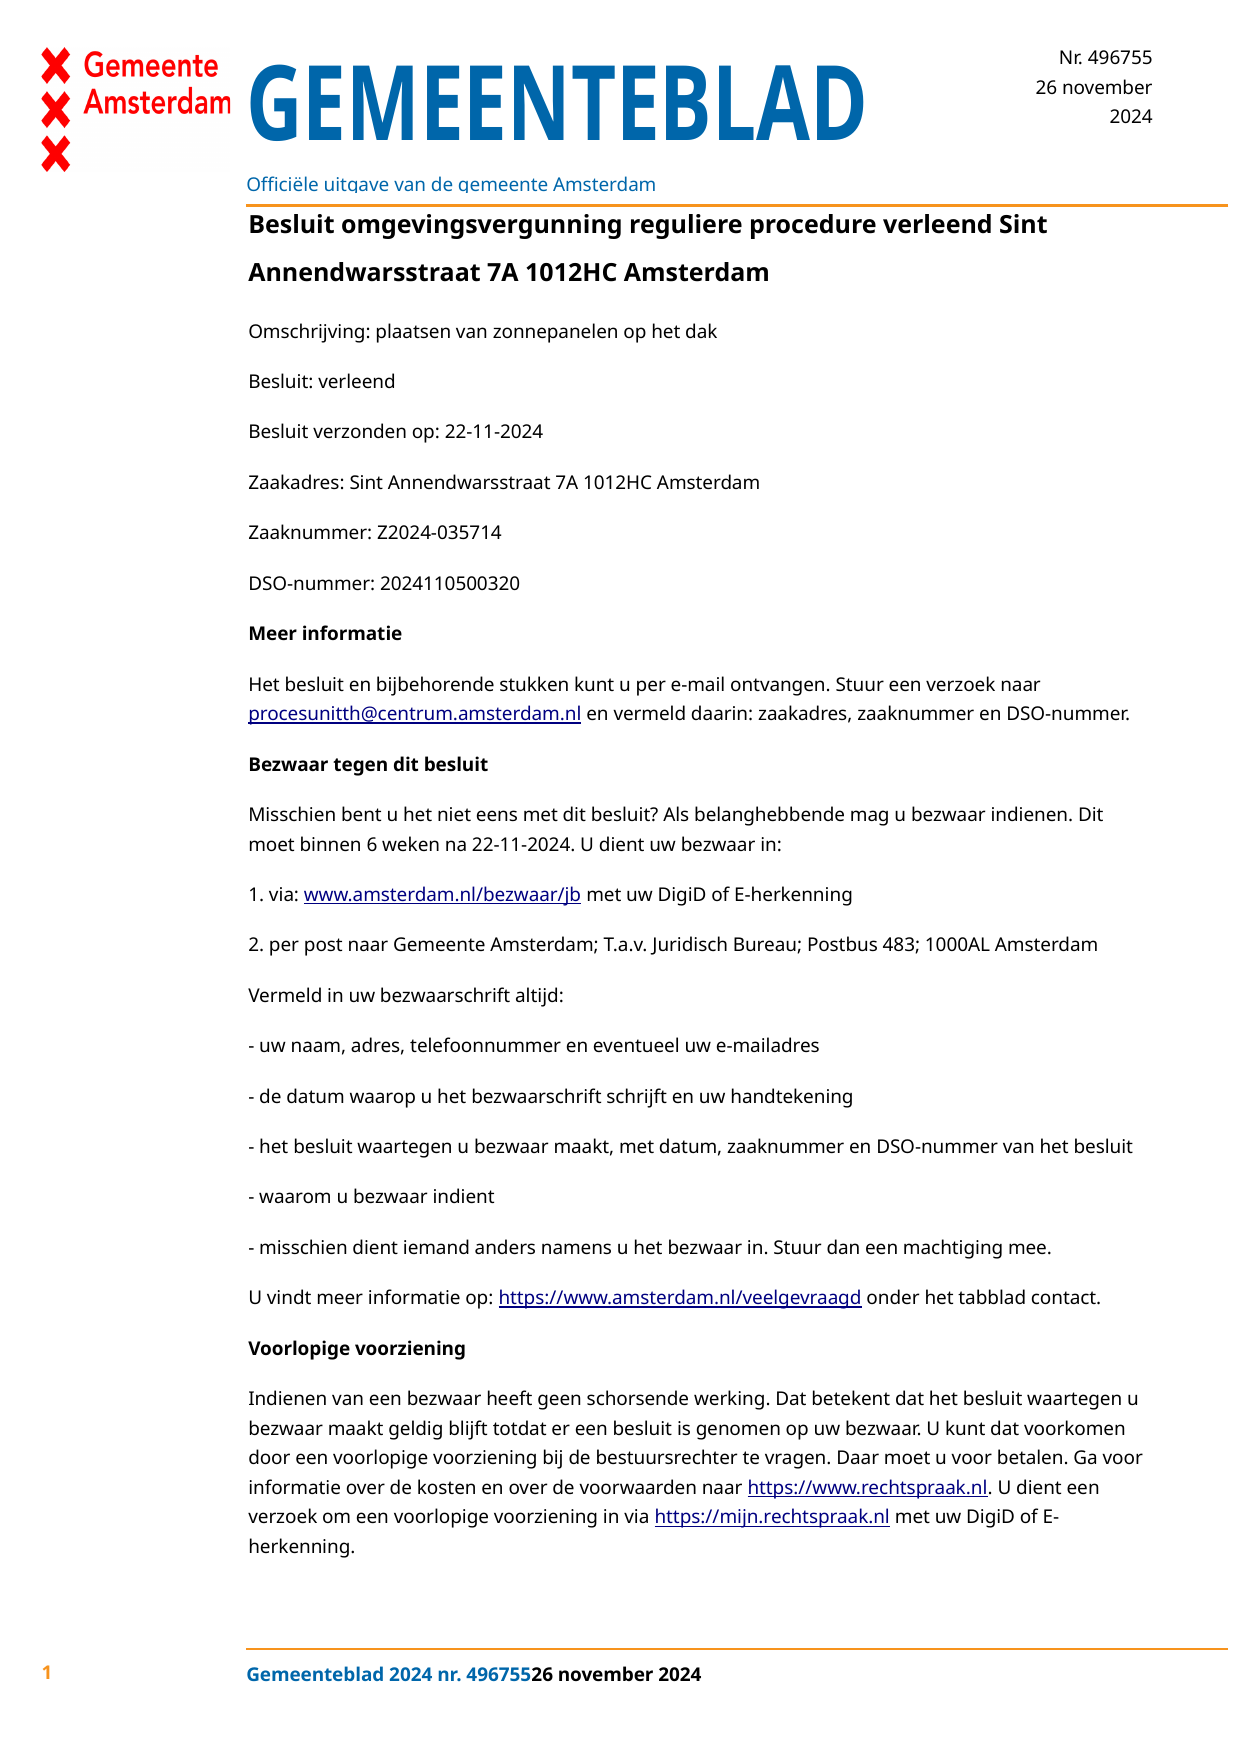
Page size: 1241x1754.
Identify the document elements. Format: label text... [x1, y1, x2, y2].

text - uw naam, adres, telefoonnummer en eventueel uw e-mailadres [248, 1032, 1152, 1058]
text - het besluit waartegen u bezwaar maakt, met datum, zaaknummer en DSO-nummer van het besluit [248, 1133, 1152, 1159]
text - de datum waarop u het bezwaarschrift schrijft en uw handtekening [248, 1083, 1152, 1109]
text - misschien dient iemand anders namens u het bezwaar in. Stuur dan een machtiging mee. [248, 1234, 1152, 1260]
text Meer informatie [248, 620, 1152, 646]
text Het besluit en bijbehorende stukken kunt u per e-mail ontvangen. Stuur een verzoek naar procesunitth@centrum.amsterdam.nl en vermeld daarin: zaakadres, zaaknummer en DSO-nummer. [248, 671, 1152, 726]
text Besluit: verleend [248, 368, 1152, 394]
text - waarom u bezwaar indient [248, 1184, 1152, 1209]
text Zaakadres: Sint Annendwarsstraat 7A 1012HC Amsterdam [248, 469, 1152, 495]
text Vermeld in uw bezwaarschrift altijd: [248, 982, 1152, 1008]
picture [41, 47, 231, 172]
text 2. per post naar Gemeente Amsterdam; T.a.v. Juridisch Bureau; Postbus 483; 1000AL Amsterdam [248, 932, 1152, 957]
text U vindt meer informatie op: https://www.amsterdam.nl/veelgevraagd onder het tabblad contact. [248, 1284, 1152, 1310]
text Omschrijving: plaatsen van zonnepanelen op het dak [248, 318, 1152, 344]
text Misschien bent u het niet eens met dit besluit? Als belanghebbende mag u bezwaar indienen. Dit moet binnen 6 weken na 22-11-2024. U dient uw bezwaar in: [248, 801, 1152, 857]
text Indienen van een bezwaar heeft geen schorsende werking. Dat betekent dat het besluit waartegen u bezwaar maakt geldig blijft totdat er een besluit is genomen op uw bezwaar. U kunt dat voorkomen door een voorlopige voorziening bij de bestuursrechter te vragen. Daar moet u voor betalen. Ga voor informatie over de kosten en over de voorwaarden naar https://www.rechtspraak.nl. U dient een verzoek om een voorlopige voorziening in via https://mijn.rechtspraak.nl met uw DigiD of E-herkenning. [248, 1385, 1152, 1559]
text Besluit omgevingsvergunning reguliere procedure verleend Sint Annendwarsstraat 7A 1012HC Amsterdam [248, 207, 1152, 288]
text 1. via: www.amsterdam.nl/bezwaar/jb met uw DigiD of E-herkenning [248, 881, 1152, 907]
text Zaaknummer: Z2024-035714 [248, 519, 1152, 545]
text Bezwaar tegen dit besluit [248, 751, 1152, 777]
text Voorlopige voorziening [248, 1335, 1152, 1361]
text Besluit verzonden op: 22-11-2024 [248, 419, 1152, 444]
text DSO-nummer: 2024110500320 [248, 570, 1152, 596]
